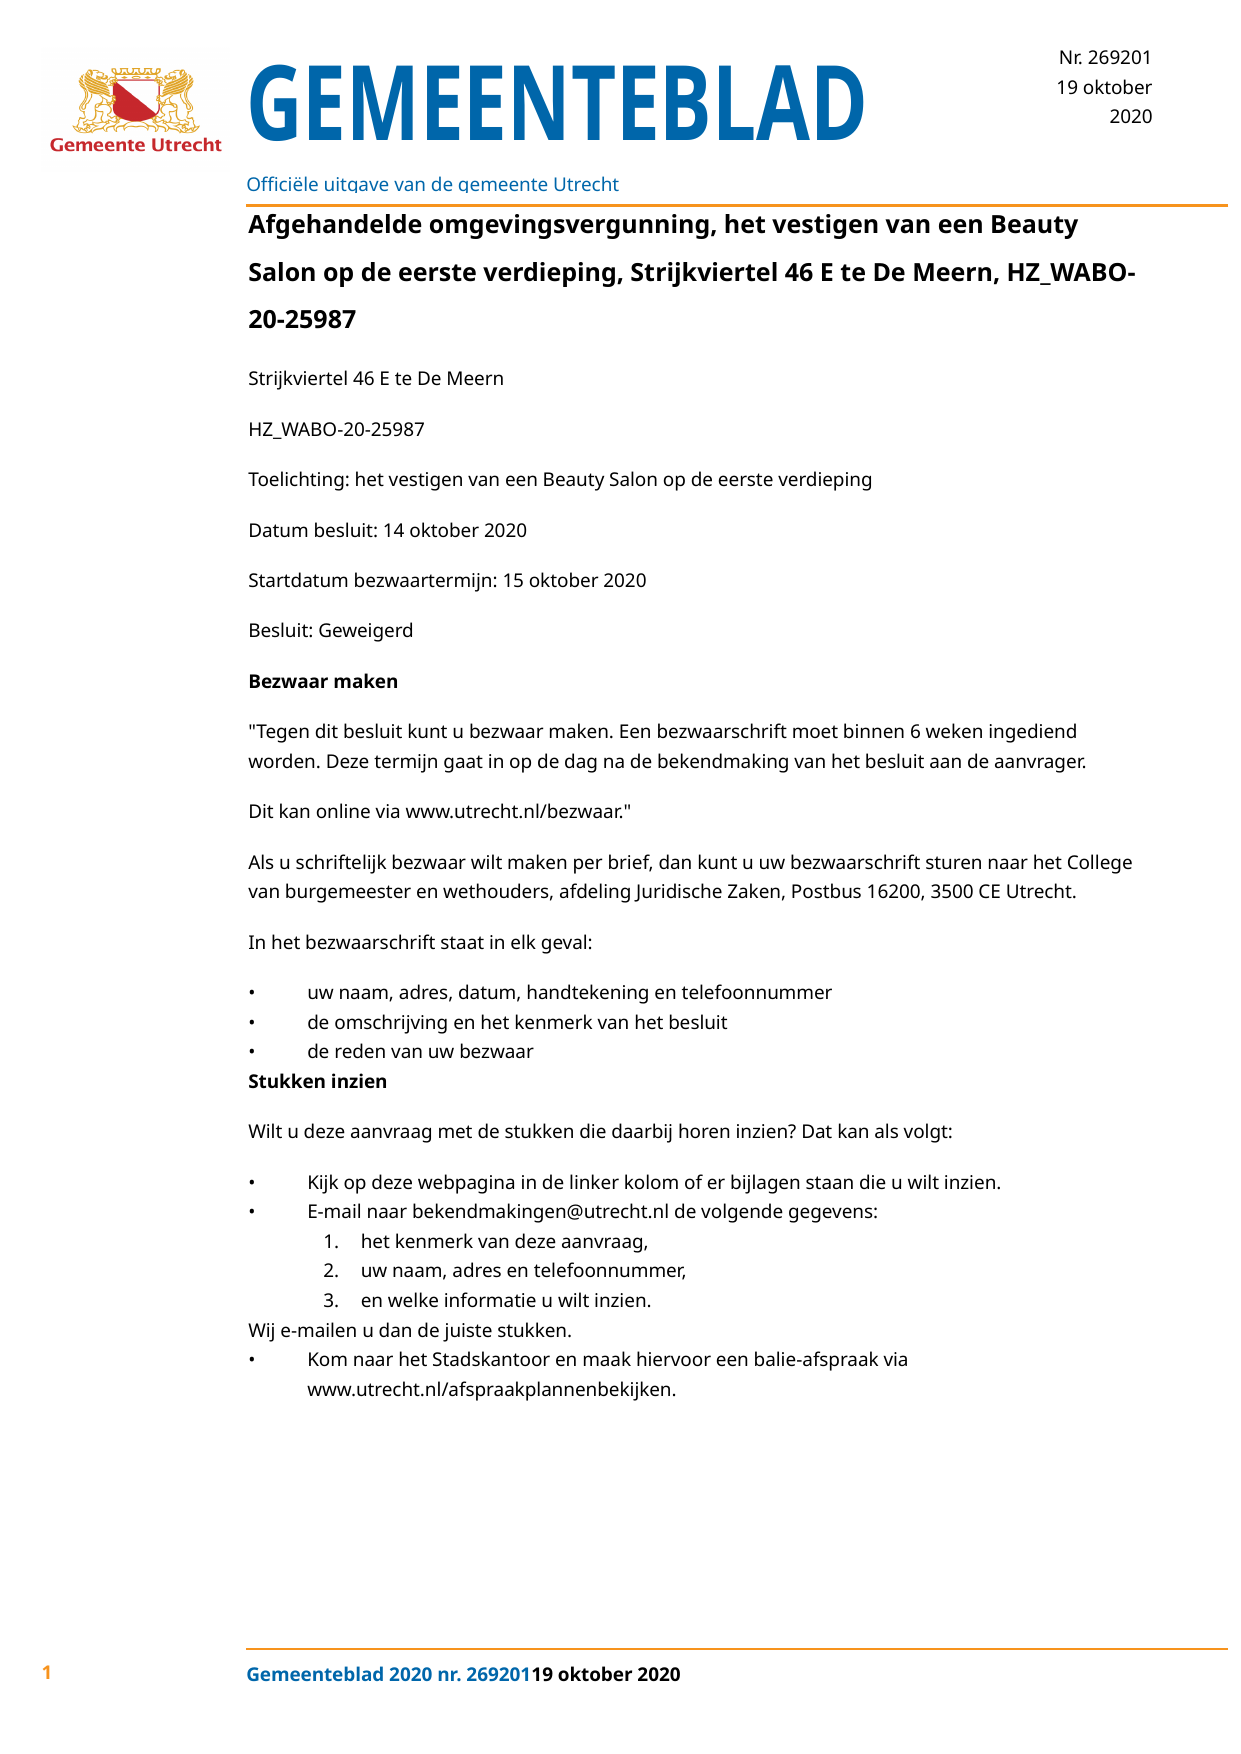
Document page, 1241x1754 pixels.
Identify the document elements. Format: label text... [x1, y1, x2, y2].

text Toelichting: het vestigen van een Beauty Salon op de eerste verdieping [248, 466, 1152, 492]
list Kijk op deze webpagina in de linker kolom of er bijlagen staan die u wilt inzien. [248, 1169, 1152, 1194]
list Kom naar het Stadskantoor en maak hiervoor een balie-afspraak via www.utrecht.nl/afspraakplannenbekijken. [248, 1346, 1152, 1402]
list en welke informatie u wilt inzien. [323, 1287, 1152, 1313]
text Dit kan online via www.utrecht.nl/bezwaar." [248, 798, 1152, 824]
text Wilt u deze aanvraag met de stukken die daarbij horen inzien? Dat kan als volgt: [248, 1118, 1152, 1144]
list het kenmerk van deze aanvraag, [323, 1228, 1152, 1254]
list E-mail naar bekendmakingen@utrecht.nl de volgende gegevens: [248, 1198, 1152, 1224]
list de omschrijving en het kenmerk van het besluit [248, 1009, 1152, 1034]
list uw naam, adres, datum, handtekening en telefoonnummer [248, 979, 1152, 1005]
text Wij e-mailen u dan de juiste stukken. [248, 1317, 1152, 1342]
text Datum besluit: 14 oktober 2020 [248, 517, 1152, 542]
picture [41, 47, 231, 172]
text In het bezwaarschrift staat in elk geval: [248, 929, 1152, 954]
text "Tegen dit besluit kunt u bezwaar maken. Een bezwaarschrift moet binnen 6 weken ingediend worden. Deze termijn gaat in op de dag na de bekendmaking van het besluit aan de aanvrager. [248, 718, 1152, 774]
text Besluit: Geweigerd [248, 618, 1152, 643]
list uw naam, adres en telefoonnummer, [323, 1258, 1152, 1283]
list de reden van uw bezwaar [248, 1038, 1152, 1064]
text Bezwaar maken [248, 668, 1152, 694]
text Stukken inzien [248, 1068, 1152, 1094]
text Als u schriftelijk bezwaar wilt maken per brief, dan kunt u uw bezwaarschrift sturen naar het College van burgemeester en wethouders, afdeling Juridische Zaken, Postbus 16200, 3500 CE Utrecht. [248, 849, 1152, 904]
text Startdatum bezwaartermijn: 15 oktober 2020 [248, 567, 1152, 593]
text Afgehandelde omgevingsvergunning, het vestigen van een Beauty Salon op de eerste verdieping, Strijkviertel 46 E te De Meern, HZ_WABO-20-25987 [248, 207, 1152, 336]
text Strijkviertel 46 E te De Meern [248, 366, 1152, 391]
text HZ_WABO-20-25987 [248, 416, 1152, 442]
